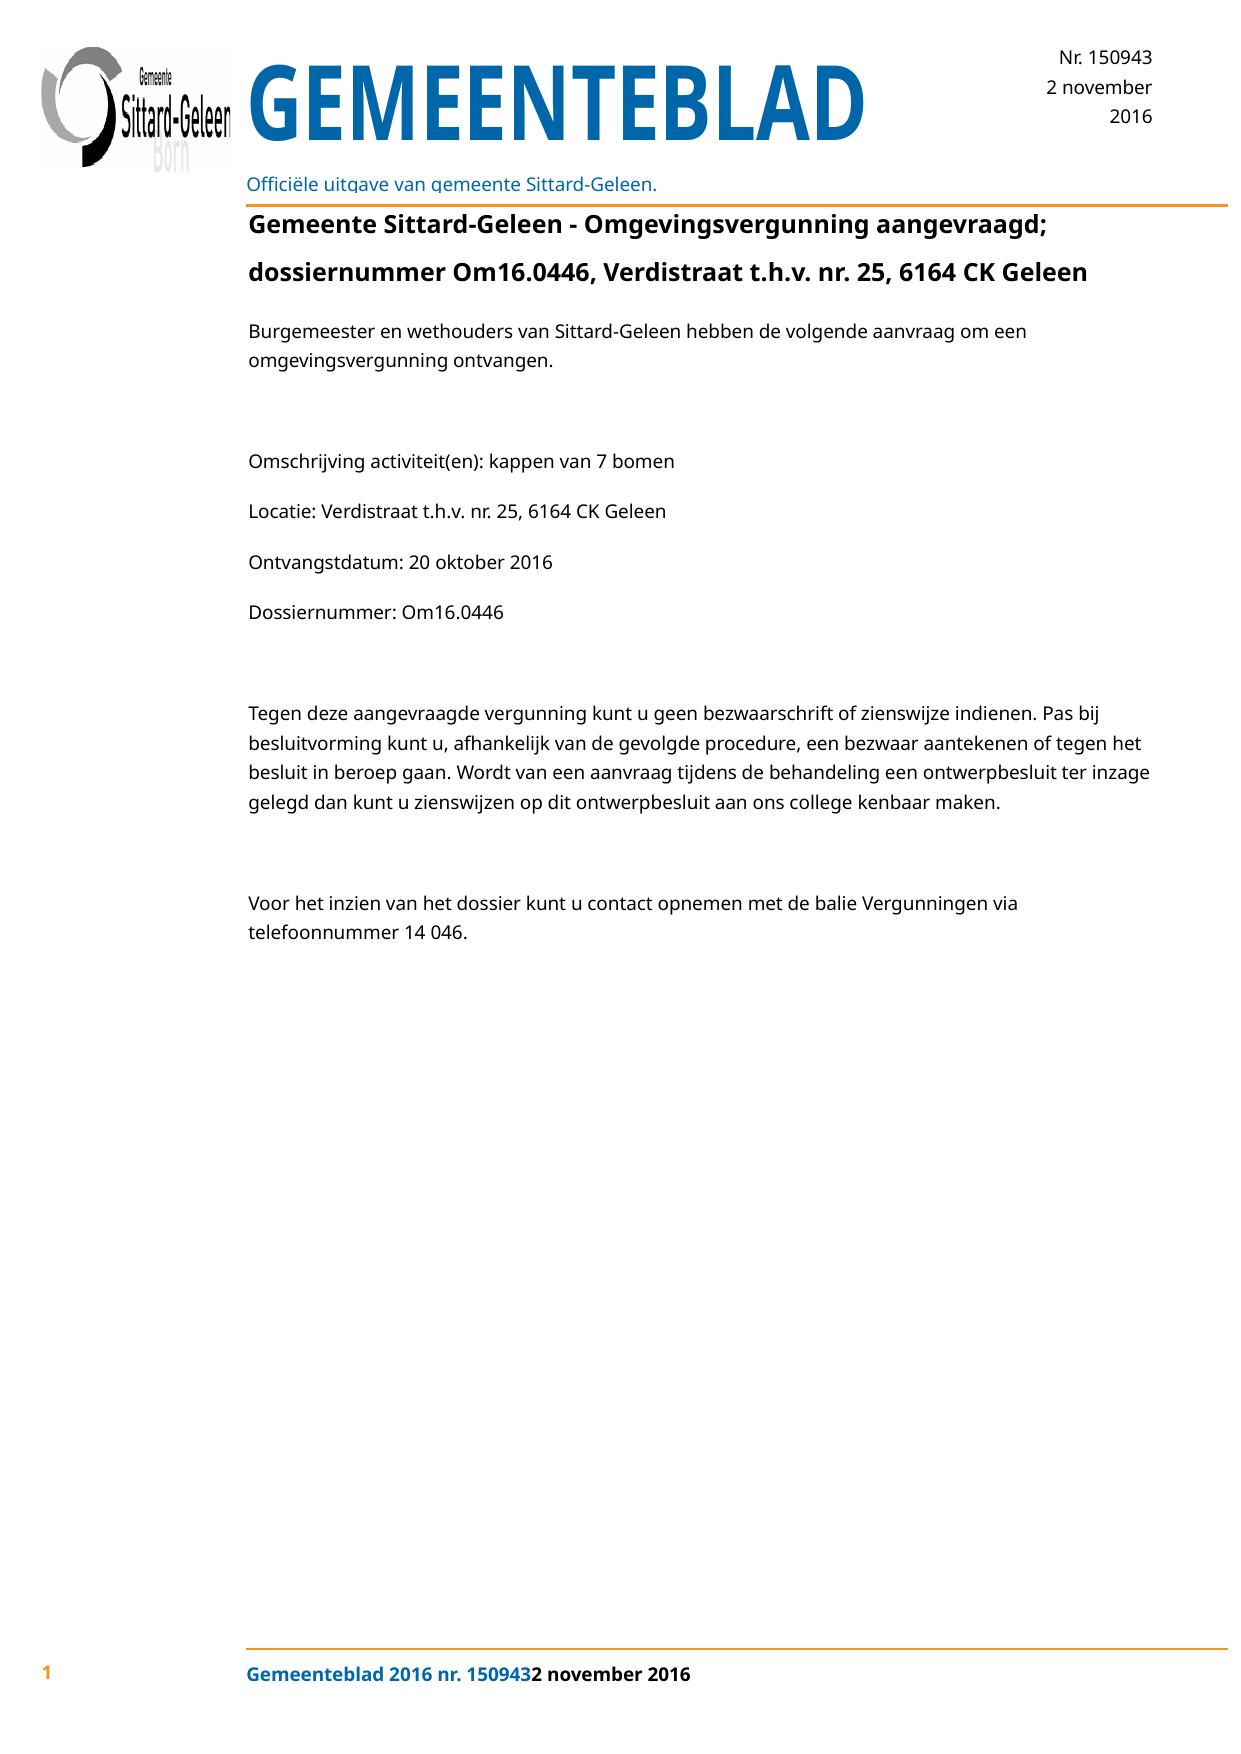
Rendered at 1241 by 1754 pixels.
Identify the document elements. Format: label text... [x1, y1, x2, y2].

picture [41, 47, 231, 172]
text Burgemeester en wethouders van Sittard-Geleen hebben de volgende aanvraag om een omgevingsvergunning ontvangen. [248, 318, 1152, 373]
text Locatie: Verdistraat t.h.v. nr. 25, 6164 CK Geleen [248, 499, 1152, 524]
text Gemeente Sittard-Geleen - Omgevingsvergunning aangevraagd; dossiernummer Om16.0446, Verdistraat t.h.v. nr. 25, 6164 CK Geleen [248, 207, 1152, 288]
text Voor het inzien van het dossier kunt u contact opnemen met de balie Vergunningen via telefoonnummer 14 046. [248, 890, 1152, 945]
text Dossiernummer: Om16.0446 [248, 599, 1152, 625]
text Tegen deze aangevraagde vergunning kunt u geen bezwaarschrift of zienswijze indienen. Pas bij besluitvorming kunt u, afhankelijk van de gevolgde procedure, een bezwaar aantekenen of tegen het besluit in beroep gaan. Wordt van een aanvraag tijdens de behandeling een ontwerpbesluit ter inzage gelegd dan kunt u zienswijzen op dit ontwerpbesluit aan ons college kenbaar maken. [248, 700, 1152, 815]
text Ontvangstdatum: 20 oktober 2016 [248, 549, 1152, 575]
text Omschrijving activiteit(en): kappen van 7 bomen [248, 448, 1152, 474]
